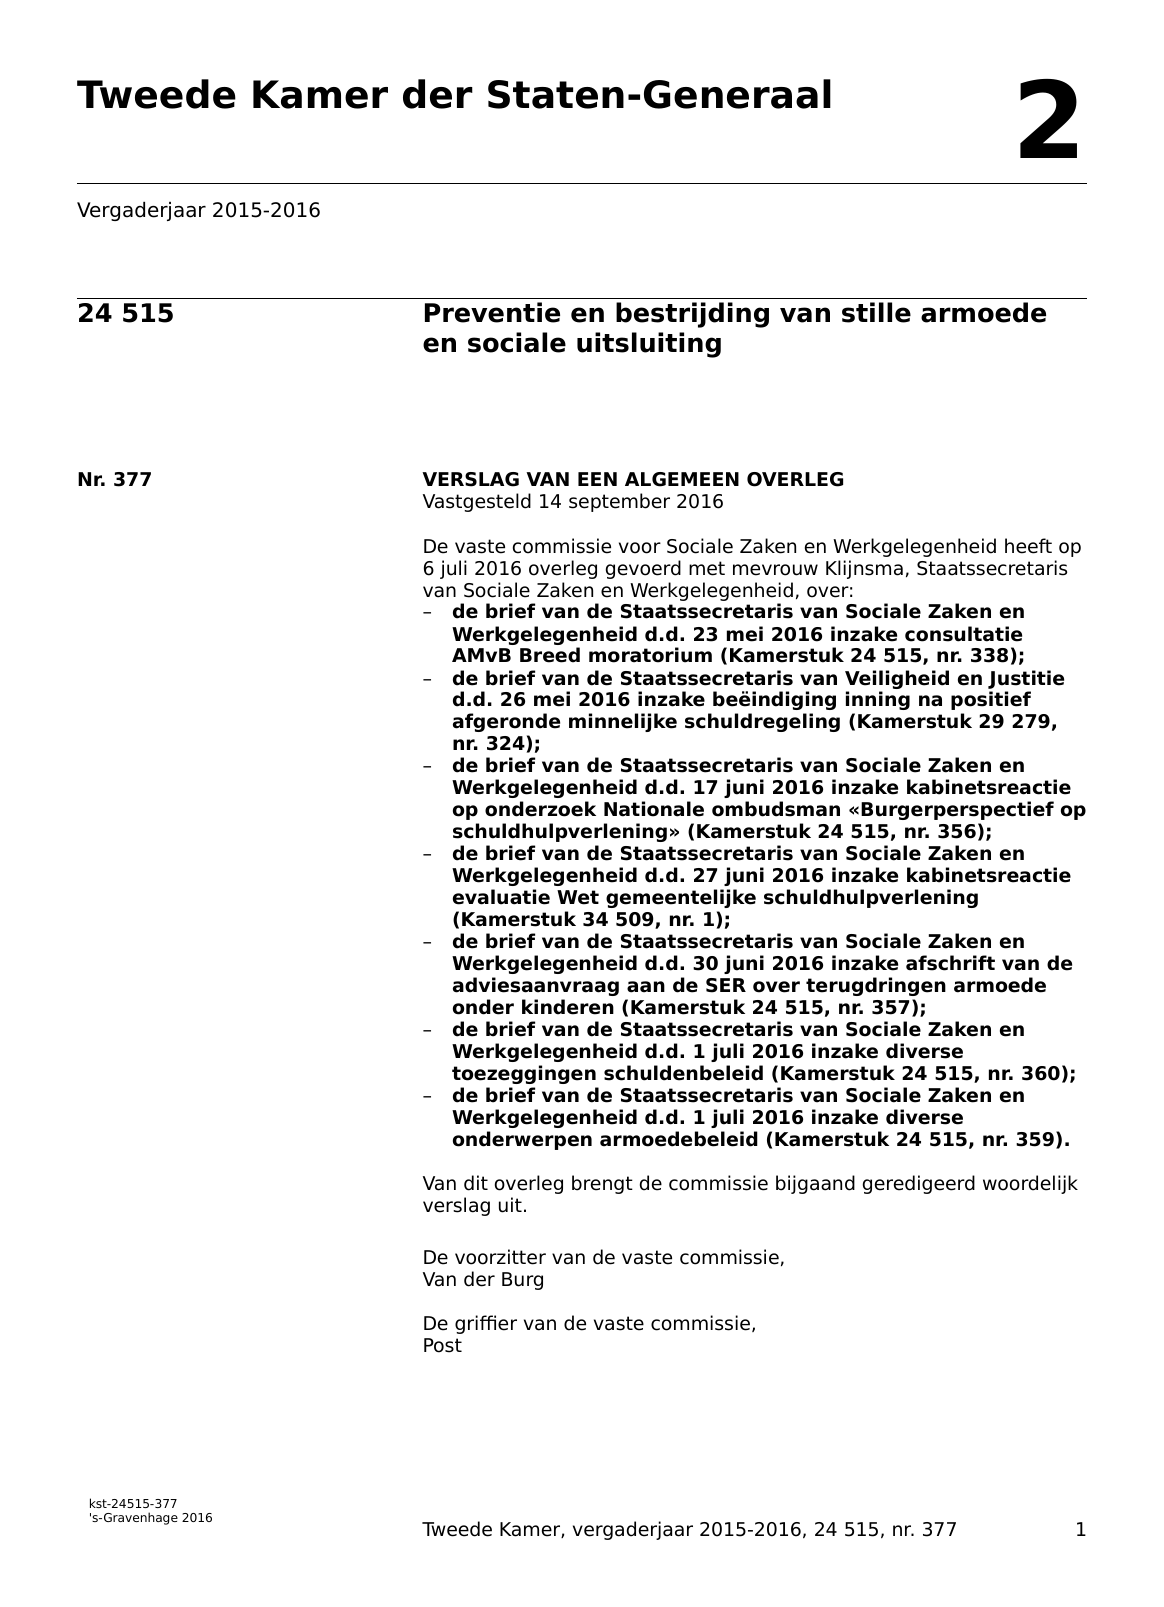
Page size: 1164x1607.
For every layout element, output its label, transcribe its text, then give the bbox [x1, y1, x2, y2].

text – de brief van de Staatssecretaris van Sociale Zaken en Werkgelegenheid d.d. 17 juni 2016 inzake kabinetsreactie op onderzoek Nationale ombudsman «Burgerperspectief op schuldhulpverlening» (Kamerstuk 24 515, nr. 356); [422, 755, 1087, 843]
text Van dit overleg brengt de commissie bijgaand geredigeerd woordelijk verslag uit. [422, 1173, 1087, 1217]
text Vastgesteld 14 september 2016 [422, 491, 1087, 513]
text De griffier van de vaste commissie, Post [422, 1313, 1087, 1357]
table_cell Vergaderjaar 2015-2016 [77, 184, 1087, 298]
text – de brief van de Staatssecretaris van Sociale Zaken en Werkgelegenheid d.d. 23 mei 2016 inzake consultatie AMvB Breed moratorium (Kamerstuk 24 515, nr. 338); [422, 601, 1087, 667]
text – de brief van de Staatssecretaris van Sociale Zaken en Werkgelegenheid d.d. 1 juli 2016 inzake diverse onderwerpen armoedebeleid (Kamerstuk 24 515, nr. 359). [422, 1085, 1087, 1151]
text – de brief van de Staatssecretaris van Sociale Zaken en Werkgelegenheid d.d. 27 juni 2016 inzake kabinetsreactie evaluatie Wet gemeentelijke schuldhulpverlening (Kamerstuk 34 509, nr. 1); [422, 843, 1087, 931]
table_header 2 [886, 59, 1087, 183]
table_header Tweede Kamer der Staten-Generaal [77, 59, 886, 183]
text De vaste commissie voor Sociale Zaken en Werkgelegenheid heeft op 6 juli 2016 overleg gevoerd met mevrouw Klijnsma, Staatssecretaris van Sociale Zaken en Werkgelegenheid, over: [422, 536, 1087, 601]
text – de brief van de Staatssecretaris van Sociale Zaken en Werkgelegenheid d.d. 30 juni 2016 inzake afschrift van de adviesaanvraag aan de SER over terugdringen armoede onder kinderen (Kamerstuk 24 515, nr. 357); [422, 931, 1087, 1019]
text – de brief van de Staatssecretaris van Veiligheid en Justitie d.d. 26 mei 2016 inzake beëindiging inning na positief afgeronde minnelijke schuldregeling (Kamerstuk 29 279, nr. 324); [422, 667, 1087, 755]
subtitle Nr. 377 VERSLAG VAN EEN ALGEMEEN OVERLEG [77, 469, 1087, 491]
subtitle 24 515 Preventie en bestrijding van stille armoede en sociale uitsluiting [77, 299, 1087, 358]
text 's-Gravenhage 2016 [88, 1511, 323, 1525]
text De voorzitter van de vaste commissie, Van der Burg [422, 1247, 1087, 1291]
text kst-24515-377 [88, 1497, 323, 1511]
text – de brief van de Staatssecretaris van Sociale Zaken en Werkgelegenheid d.d. 1 juli 2016 inzake diverse toezeggingen schuldenbeleid (Kamerstuk 24 515, nr. 360); [422, 1019, 1087, 1085]
